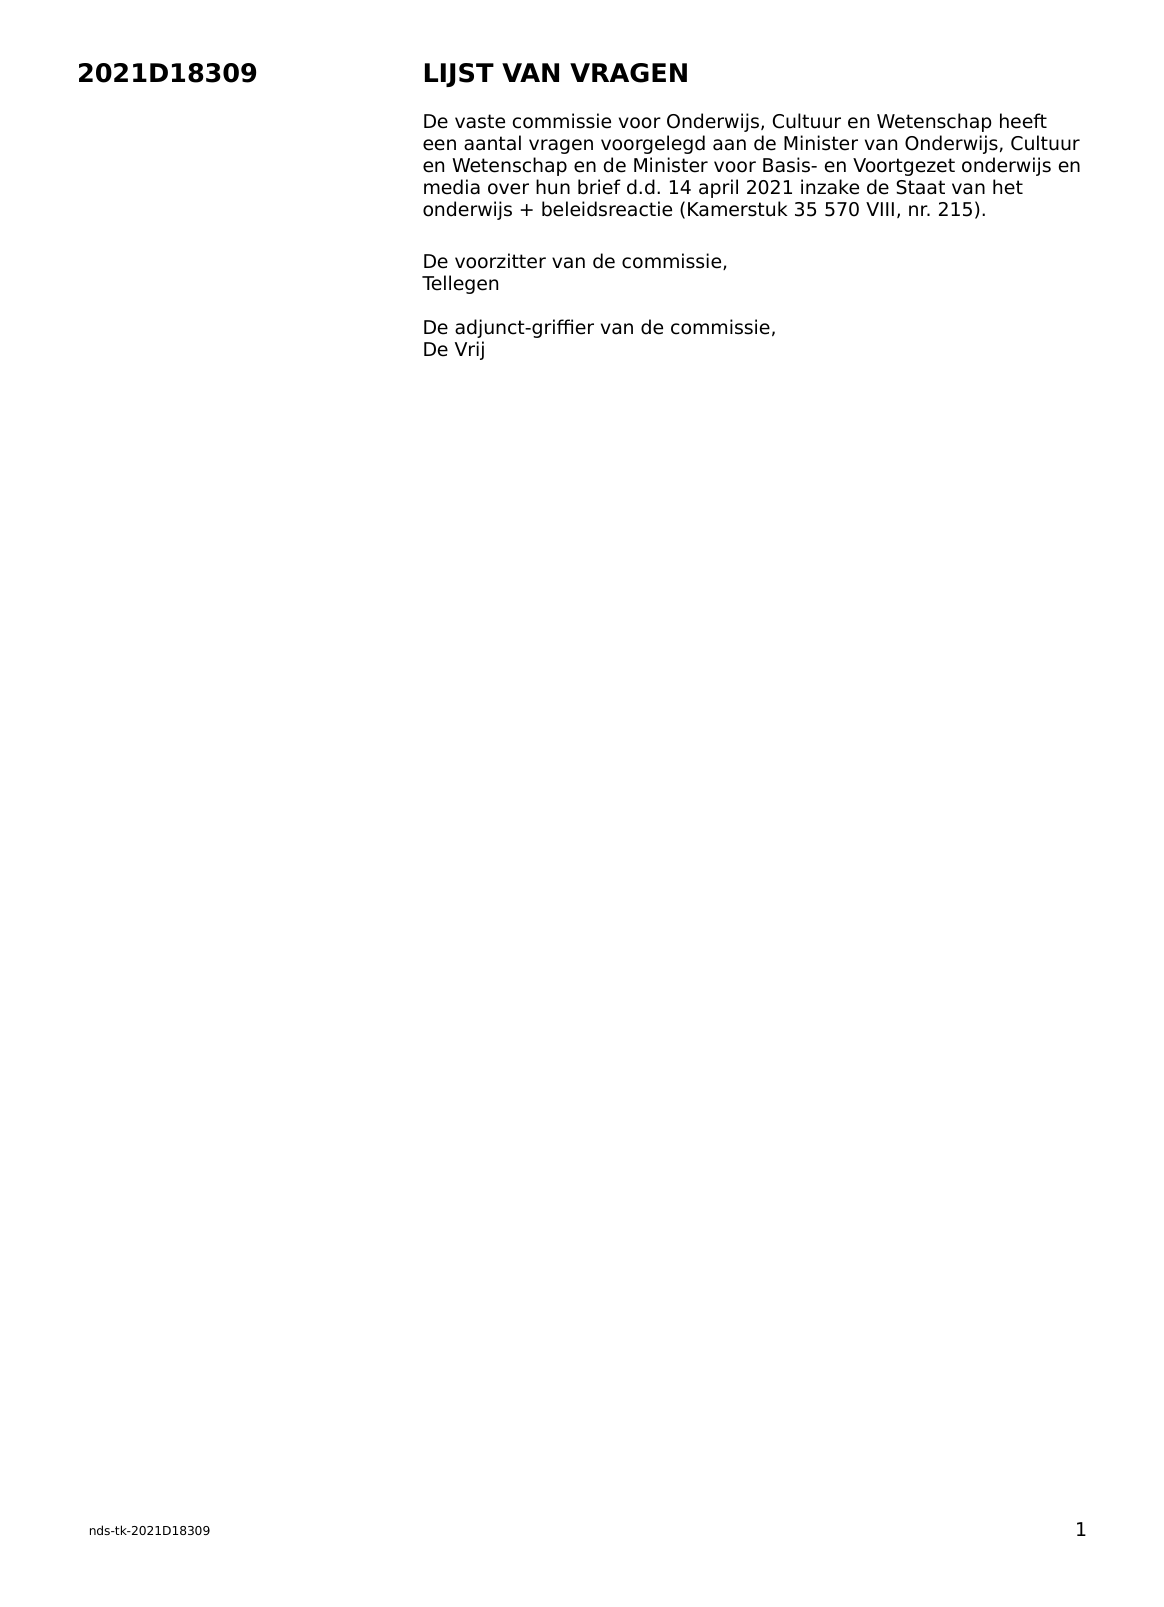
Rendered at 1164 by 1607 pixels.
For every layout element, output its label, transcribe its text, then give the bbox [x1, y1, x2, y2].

text 2021D18309 LIJST VAN VRAGEN [77, 59, 1087, 89]
text De voorzitter van de commissie, Tellegen [422, 251, 1087, 295]
text De vaste commissie voor Onderwijs, Cultuur en Wetenschap heeft een aantal vragen voorgelegd aan de Minister van Onderwijs, Cultuur en Wetenschap en de Minister voor Basis- en Voortgezet onderwijs en media over hun brief d.d. 14 april 2021 inzake de Staat van het onderwijs + beleidsreactie (Kamerstuk 35 570 VIII, nr. 215). [422, 111, 1087, 221]
text nds-tk-2021D18309 [88, 1524, 323, 1538]
text De adjunct-griffier van de commissie, De Vrij [422, 317, 1087, 361]
